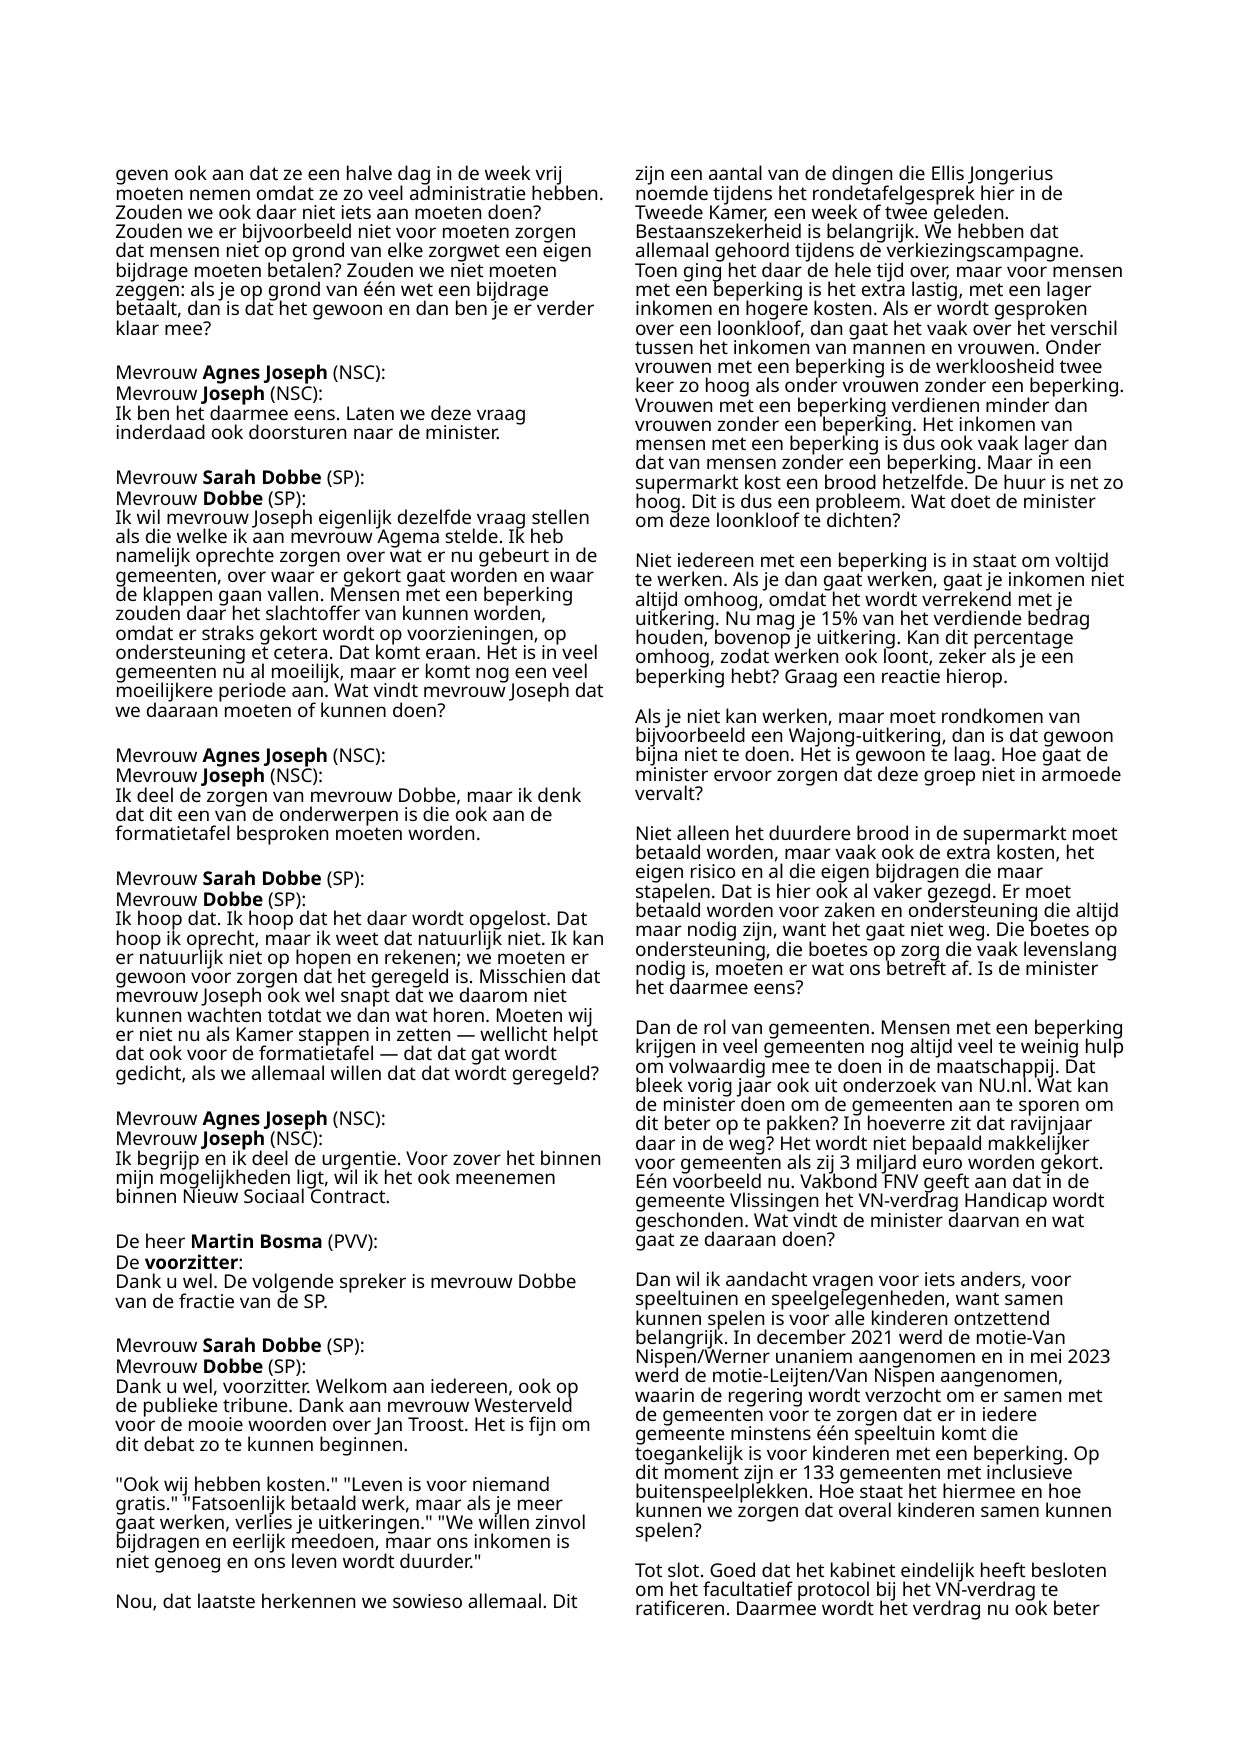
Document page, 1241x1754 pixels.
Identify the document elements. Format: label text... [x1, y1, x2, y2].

text "Ook wij hebben kosten." "Leven is voor niemand gratis." "Fatsoenlijk betaald werk, maar als je meer gaat werken, verlies je uitkeringen." "We willen zinvol bijdragen en eerlijk meedoen, maar ons inkomen is niet genoeg en ons leven wordt duurder." [115, 1476, 605, 1572]
text zijn een aantal van de dingen die Ellis Jongerius noemde tijdens het rondetafelgesprek hier in de Tweede Kamer, een week of twee geleden. Bestaanszekerheid is belangrijk. We hebben dat allemaal gehoord tijdens de verkiezingscampagne. Toen ging het daar de hele tijd over, maar voor mensen met een beperking is het extra lastig, met een lager inkomen en hogere kosten. Als er wordt gesproken over een loonkloof, dan gaat het vaak over het verschil tussen het inkomen van mannen en vrouwen. Onder vrouwen met een beperking is de werkloosheid twee keer zo hoog als onder vrouwen zonder een beperking. Vrouwen met een beperking verdienen minder dan vrouwen zonder een beperking. Het inkomen van mensen met een beperking is dus ook vaak lager dan dat van mensen zonder een beperking. Maar in een supermarkt kost een brood hetzelfde. De huur is net zo hoog. Dit is dus een probleem. Wat doet de minister om deze loonkloof te dichten? [635, 165, 1125, 531]
text De heer Martin Bosma (PVV): [115, 1228, 605, 1254]
text Ik hoop dat. Ik hoop dat het daar wordt opgelost. Dat hoop ik oprecht, maar ik weet dat natuurlijk niet. Ik kan er natuurlijk niet op hopen en rekenen; we moeten er gewoon voor zorgen dat het geregeld is. Misschien dat mevrouw Joseph ook wel snapt dat we daarom niet kunnen wachten totdat we dan wat horen. Moeten wij er niet nu als Kamer stappen in zetten — wellicht helpt dat ook voor de formatietafel — dat dat gat wordt gedicht, als we allemaal willen dat dat wordt geregeld? [115, 910, 605, 1084]
text Dank u wel. De volgende spreker is mevrouw Dobbe van de fractie van de SP. [115, 1273, 605, 1312]
text Mevrouw Agnes Joseph (NSC): [115, 359, 605, 385]
text Mevrouw Agnes Joseph (NSC): [115, 742, 605, 767]
text Mevrouw Dobbe (SP): [115, 490, 605, 509]
text Ik begrijp en ik deel de urgentie. Voor zover het binnen mijn mogelijkheden ligt, wil ik het ook meenemen binnen Nieuw Sociaal Contract. [115, 1150, 605, 1207]
text Ik wil mevrouw Joseph eigenlijk dezelfde vraag stellen als die welke ik aan mevrouw Agema stelde. Ik heb namelijk oprechte zorgen over wat er nu gebeurt in de gemeenten, over waar er gekort gaat worden en waar de klappen gaan vallen. Mensen met een beperking zouden daar het slachtoffer van kunnen worden, omdat er straks gekort wordt op voorzieningen, op ondersteuning et cetera. Dat komt eraan. Het is in veel gemeenten nu al moeilijk, maar er komt nog een veel moeilijkere periode aan. Wat vindt mevrouw Joseph dat we daaraan moeten of kunnen doen? [115, 509, 605, 721]
text Mevrouw Agnes Joseph (NSC): [115, 1105, 605, 1130]
text geven ook aan dat ze een halve dag in de week vrij moeten nemen omdat ze zo veel administratie hebben. Zouden we ook daar niet iets aan moeten doen? Zouden we er bijvoorbeeld niet voor moeten zorgen dat mensen niet op grond van elke zorgwet een eigen bijdrage moeten betalen? Zouden we niet moeten zeggen: als je op grond van één wet een bijdrage betaalt, dan is dat het gewoon en dan ben je er verder klaar mee? [115, 165, 605, 339]
text Mevrouw Dobbe (SP): [115, 891, 605, 910]
text Tot slot. Goed dat het kabinet eindelijk heeft besloten om het facultatief protocol bij het VN-verdrag te ratificeren. Daarmee wordt het verdrag nu ook beter [635, 1562, 1125, 1619]
text Mevrouw Dobbe (SP): [115, 1358, 605, 1378]
text Mevrouw Sarah Dobbe (SP): [115, 1333, 605, 1358]
text Ik deel de zorgen van mevrouw Dobbe, maar ik denk dat dit een van de onderwerpen is die ook aan de formatietafel besproken moeten worden. [115, 787, 605, 844]
text Niet iedereen met een beperking is in staat om voltijd te werken. Als je dan gaat werken, gaat je inkomen niet altijd omhoog, omdat het wordt verrekend met je uitkering. Nu mag je 15% van het verdiende bedrag houden, bovenop je uitkering. Kan dit percentage omhoog, zodat werken ook loont, zeker als je een beperking hebt? Graag een reactie hierop. [635, 552, 1125, 687]
text Dan de rol van gemeenten. Mensen met een beperking krijgen in veel gemeenten nog altijd veel te weinig hulp om volwaardig mee te doen in de maatschappij. Dat bleek vorig jaar ook uit onderzoek van NU.nl. Wat kan de minister doen om de gemeenten aan te sporen om dit beter op te pakken? In hoeverre zit dat ravijnjaar daar in de weg? Het wordt niet bepaald makkelijker voor gemeenten als zij 3 miljard euro worden gekort. Eén voorbeeld nu. Vakbond FNV geeft aan dat in de gemeente Vlissingen het VN-verdrag Handicap wordt geschonden. Wat vindt de minister daarvan en wat gaat ze daaraan doen? [635, 1019, 1125, 1250]
text Dank u wel, voorzitter. Welkom aan iedereen, ook op de publieke tribune. Dank aan mevrouw Westerveld voor de mooie woorden over Jan Troost. Het is fijn om dit debat zo te kunnen beginnen. [115, 1378, 605, 1455]
text Mevrouw Sarah Dobbe (SP): [115, 464, 605, 490]
text Mevrouw Joseph (NSC): [115, 1130, 605, 1150]
text Als je niet kan werken, maar moet rondkomen van bijvoorbeeld een Wajong-uitkering, dan is dat gewoon bijna niet te doen. Het is gewoon te laag. Hoe gaat de minister ervoor zorgen dat deze groep niet in armoede vervalt? [635, 708, 1125, 804]
text Mevrouw Joseph (NSC): [115, 767, 605, 787]
text Nou, dat laatste herkennen we sowieso allemaal. Dit [115, 1593, 605, 1612]
text Dan wil ik aandacht vragen voor iets anders, voor speeltuinen en speelgelegenheden, want samen kunnen spelen is voor alle kinderen ontzettend belangrijk. In december 2021 werd de motie-Van Nispen/Werner unaniem aangenomen en in mei 2023 werd de motie-Leijten/Van Nispen aangenomen, waarin de regering wordt verzocht om er samen met de gemeenten voor te zorgen dat er in iedere gemeente minstens één speeltuin komt die toegankelijk is voor kinderen met een beperking. Op dit moment zijn er 133 gemeenten met inclusieve buitenspeelplekken. Hoe staat het hiermee en hoe kunnen we zorgen dat overal kinderen samen kunnen spelen? [635, 1271, 1125, 1541]
text Mevrouw Joseph (NSC): [115, 385, 605, 404]
text De voorzitter: [115, 1254, 605, 1273]
text Ik ben het daarmee eens. Laten we deze vraag inderdaad ook doorsturen naar de minister. [115, 404, 605, 443]
text Niet alleen het duurdere brood in de supermarkt moet betaald worden, maar vaak ook de extra kosten, het eigen risico en al die eigen bijdragen die maar stapelen. Dat is hier ook al vaker gezegd. Er moet betaald worden voor zaken en ondersteuning die altijd maar nodig zijn, want het gaat niet weg. Die boetes op ondersteuning, die boetes op zorg die vaak levenslang nodig is, moeten er wat ons betreft af. Is de minister het daarmee eens? [635, 825, 1125, 998]
text Mevrouw Sarah Dobbe (SP): [115, 865, 605, 891]
